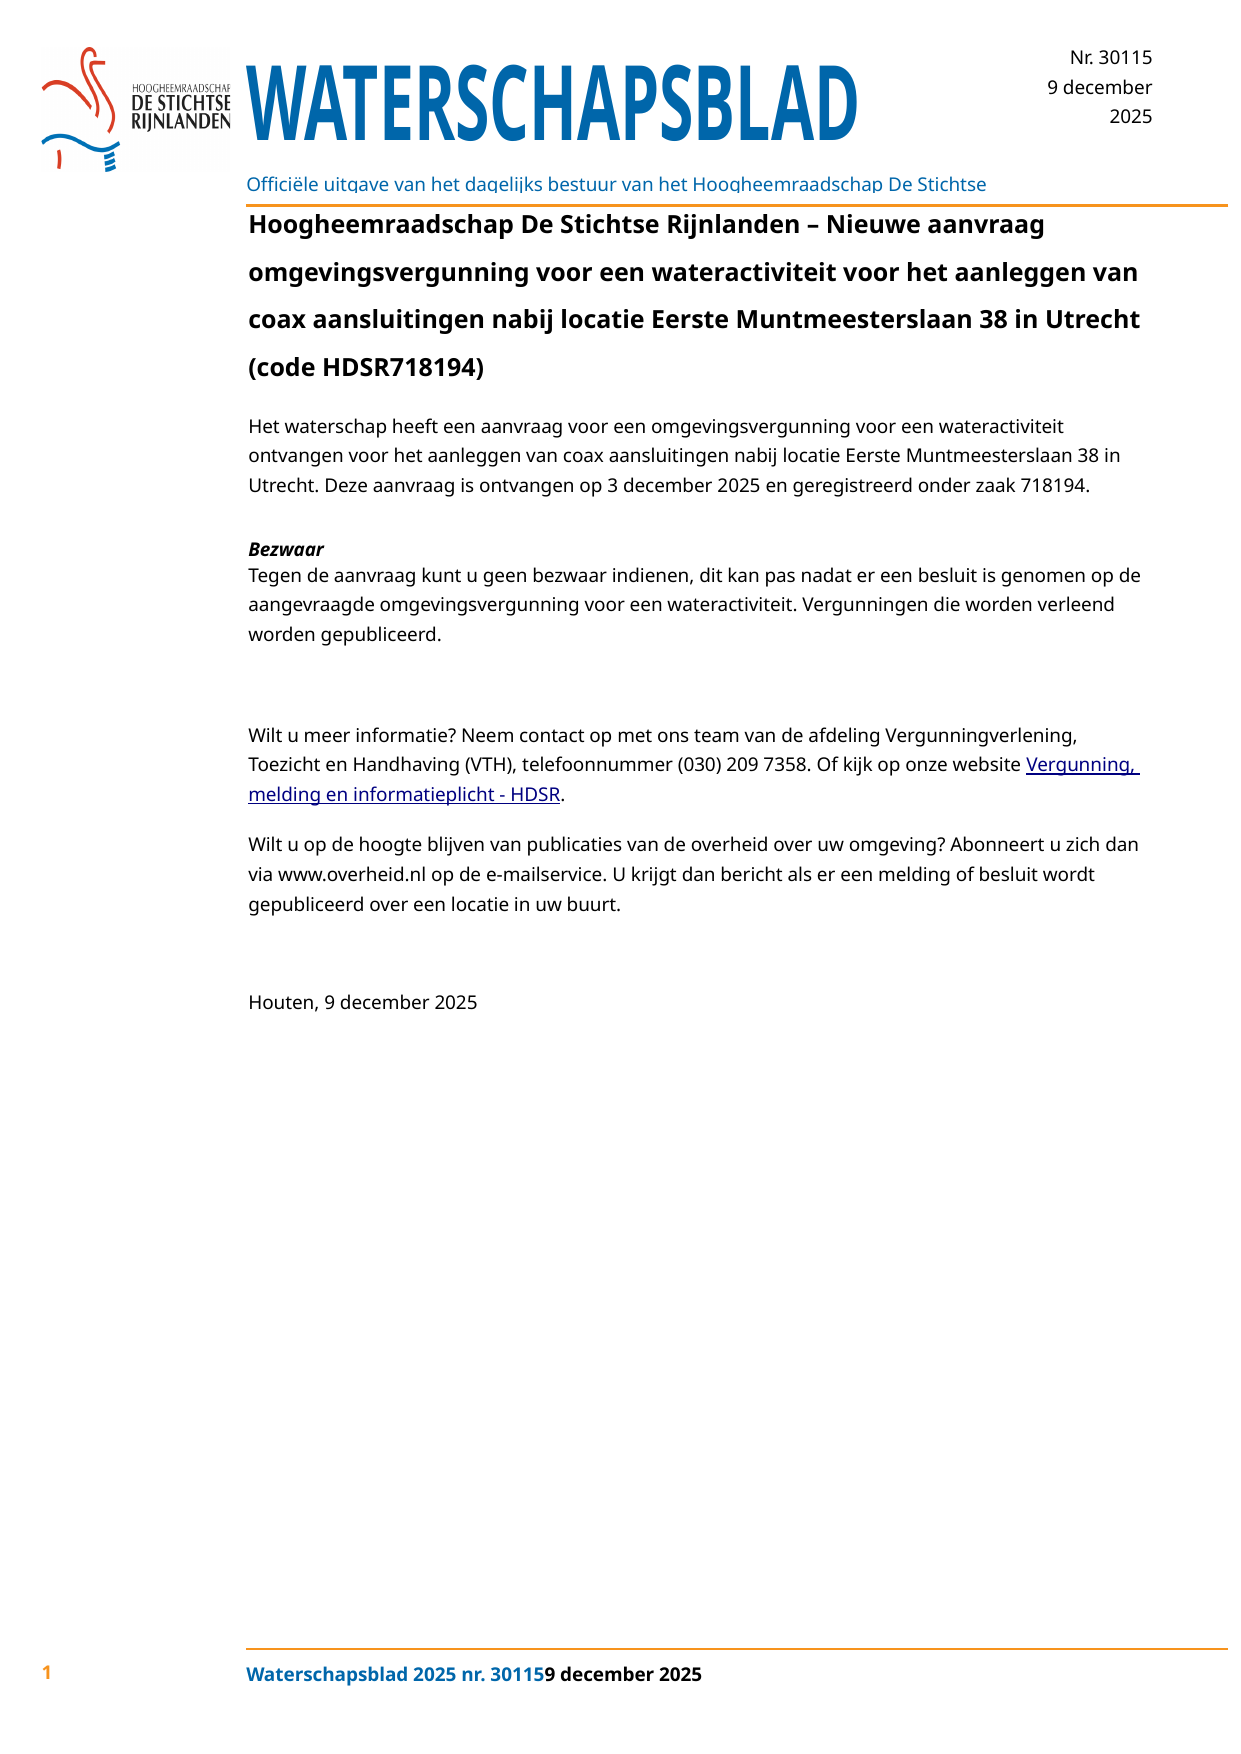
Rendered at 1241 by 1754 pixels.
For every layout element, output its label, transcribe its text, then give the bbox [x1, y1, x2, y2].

picture [41, 47, 231, 172]
text Houten, 9 december 2025 [248, 989, 1152, 1015]
text Bezwaar [248, 536, 1152, 562]
text Het waterschap heeft een aanvraag voor een omgevingsvergunning voor een wateractiviteit ontvangen voor het aanleggen van coax aansluitingen nabij locatie Eerste Muntmeesterslaan 38 in Utrecht. Deze aanvraag is ontvangen op 3 december 2025 en geregistreerd onder zaak 718194. [248, 413, 1152, 498]
text Wilt u op de hoogte blijven van publicaties van de overheid over uw omgeving? Abonneert u zich dan via www.overheid.nl op de e-mailservice. U krijgt dan bericht als er een melding of besluit wordt gepubliceerd over een locatie in uw buurt. [248, 832, 1152, 916]
text Hoogheemraadschap De Stichtse Rijnlanden – Nieuwe aanvraag omgevingsvergunning voor een wateractiviteit voor het aanleggen van coax aansluitingen nabij locatie Eerste Muntmeesterslaan 38 in Utrecht (code HDSR718194) [248, 207, 1152, 384]
text Wilt u meer informatie? Neem contact op met ons team van de afdeling Vergunningverlening, Toezicht en Handhaving (VTH), telefoonnummer (030) 209 7358. Of kijk op onze website Vergunning, melding en informatieplicht - HDSR. [248, 722, 1152, 807]
text Tegen de aanvraag kunt u geen bezwaar indienen, dit kan pas nadat er een besluit is genomen op de aangevraagde omgevingsvergunning voor een wateractiviteit. Vergunningen die worden verleend worden gepubliceerd. [248, 562, 1152, 647]
